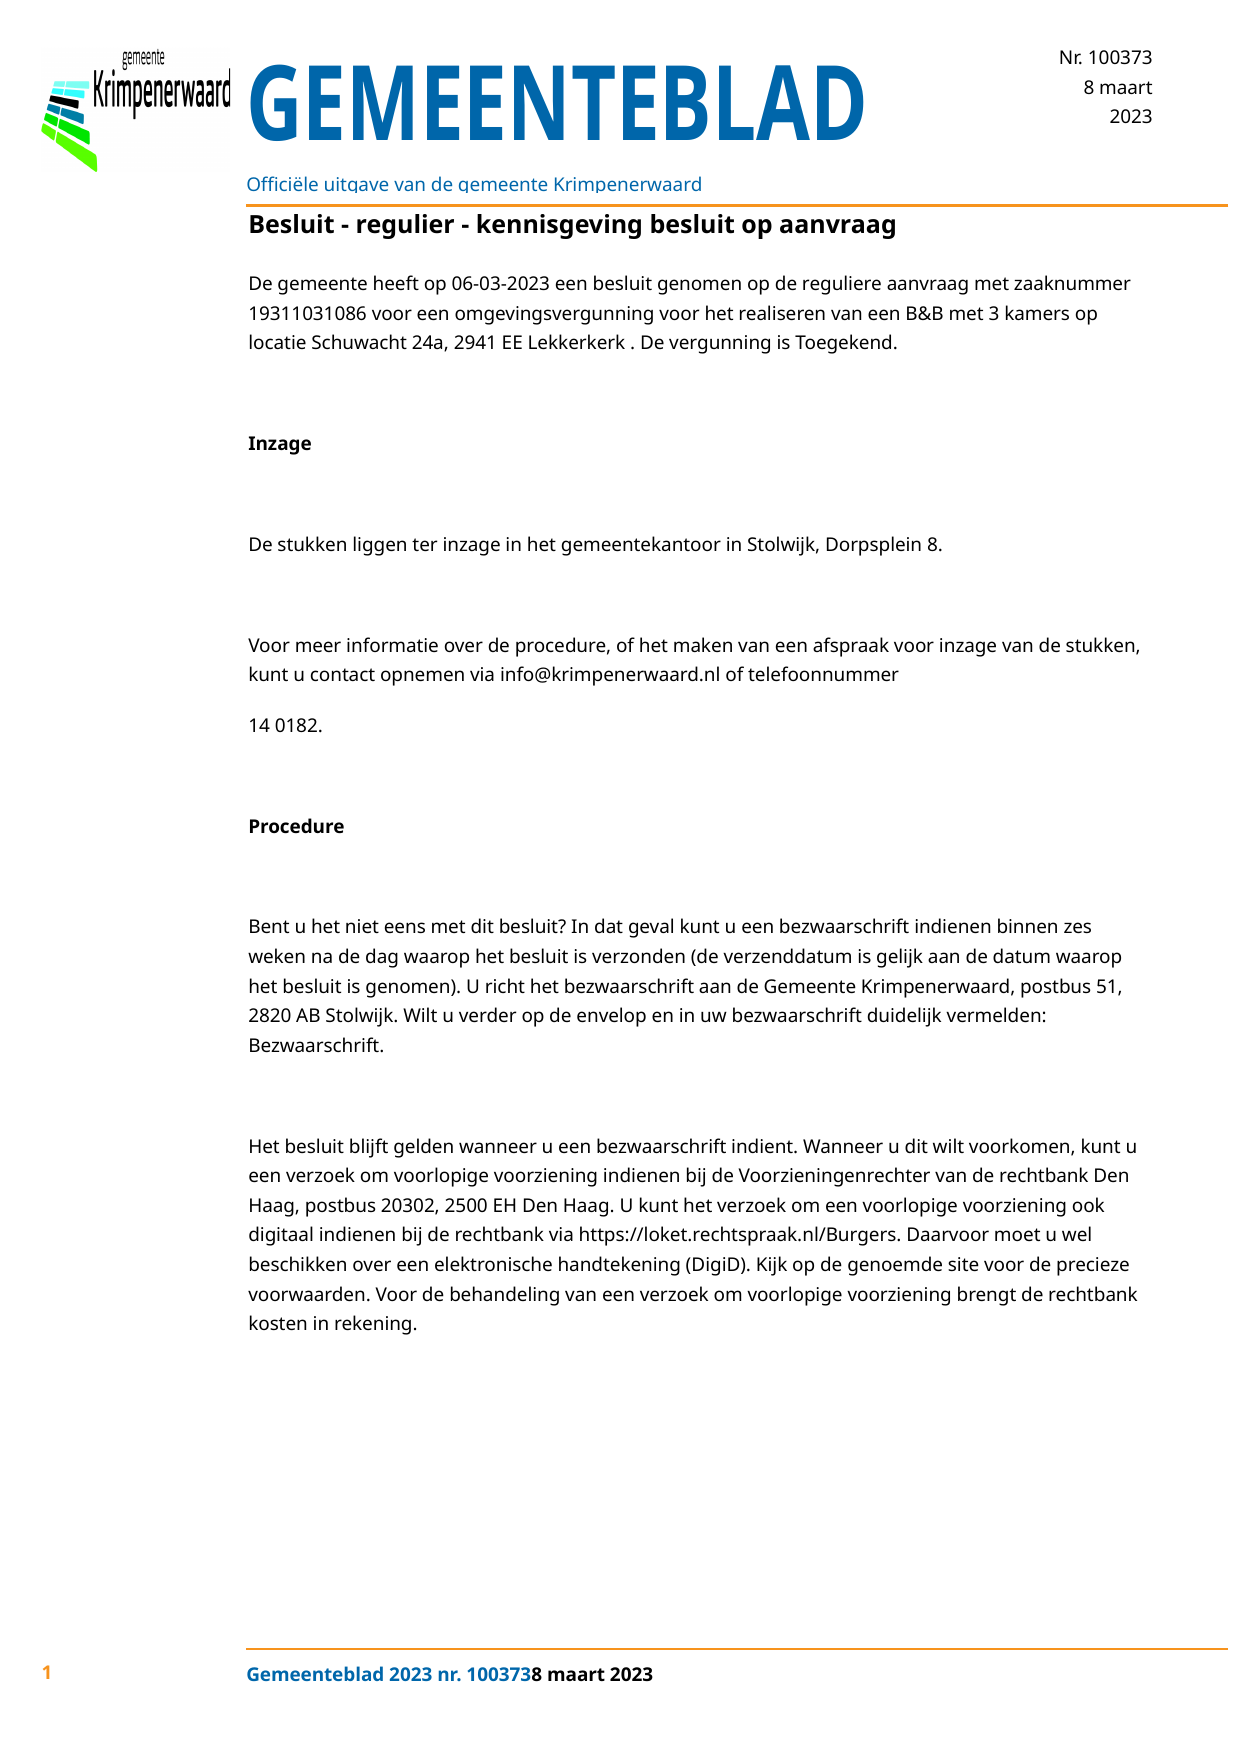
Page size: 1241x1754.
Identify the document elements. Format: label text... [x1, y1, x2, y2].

text De stukken liggen ter inzage in het gemeentekantoor in Stolwijk, Dorpsplein 8. [248, 531, 1152, 557]
text Bent u het niet eens met dit besluit? In dat geval kunt u een bezwaarschrift indienen binnen zes weken na de dag waarop het besluit is verzonden (de verzenddatum is gelijk aan de datum waarop het besluit is genomen). U richt het bezwaarschrift aan de Gemeente Krimpenerwaard, postbus 51, 2820 AB Stolwijk. Wilt u verder op de envelop en in uw bezwaarschrift duidelijk vermelden: Bezwaarschrift. [248, 914, 1152, 1058]
text Voor meer informatie over de procedure, of het maken van een afspraak voor inzage van de stukken, kunt u contact opnemen via info@krimpenerwaard.nl of telefoonnummer [248, 632, 1152, 687]
text Procedure [248, 813, 1152, 838]
text Besluit - regulier - kennisgeving besluit op aanvraag [248, 207, 1152, 241]
text De gemeente heeft op 06-03-2023 een besluit genomen op de reguliere aanvraag met zaaknummer 19311031086 voor een omgevingsvergunning voor het realiseren van een B&B met 3 kamers op locatie Schuwacht 24a, 2941 EE Lekkerkerk . De vergunning is Toegekend. [248, 270, 1152, 355]
text Inzage [248, 430, 1152, 456]
text 14 0182. [248, 712, 1152, 738]
picture [41, 47, 231, 172]
text Het besluit blijft gelden wanneer u een bezwaarschrift indient. Wanneer u dit wilt voorkomen, kunt u een verzoek om voorlopige voorziening indienen bij de Voorzieningenrechter van de rechtbank Den Haag, postbus 20302, 2500 EH Den Haag. U kunt het verzoek om een voorlopige voorziening ook digitaal indienen bij de rechtbank via https://loket.rechtspraak.nl/Burgers. Daarvoor moet u wel beschikken over een elektronische handtekening (DigiD). Kijk op de genoemde site voor de precieze voorwaarden. Voor de behandeling van een verzoek om voorlopige voorziening brengt de rechtbank kosten in rekening. [248, 1133, 1152, 1336]
